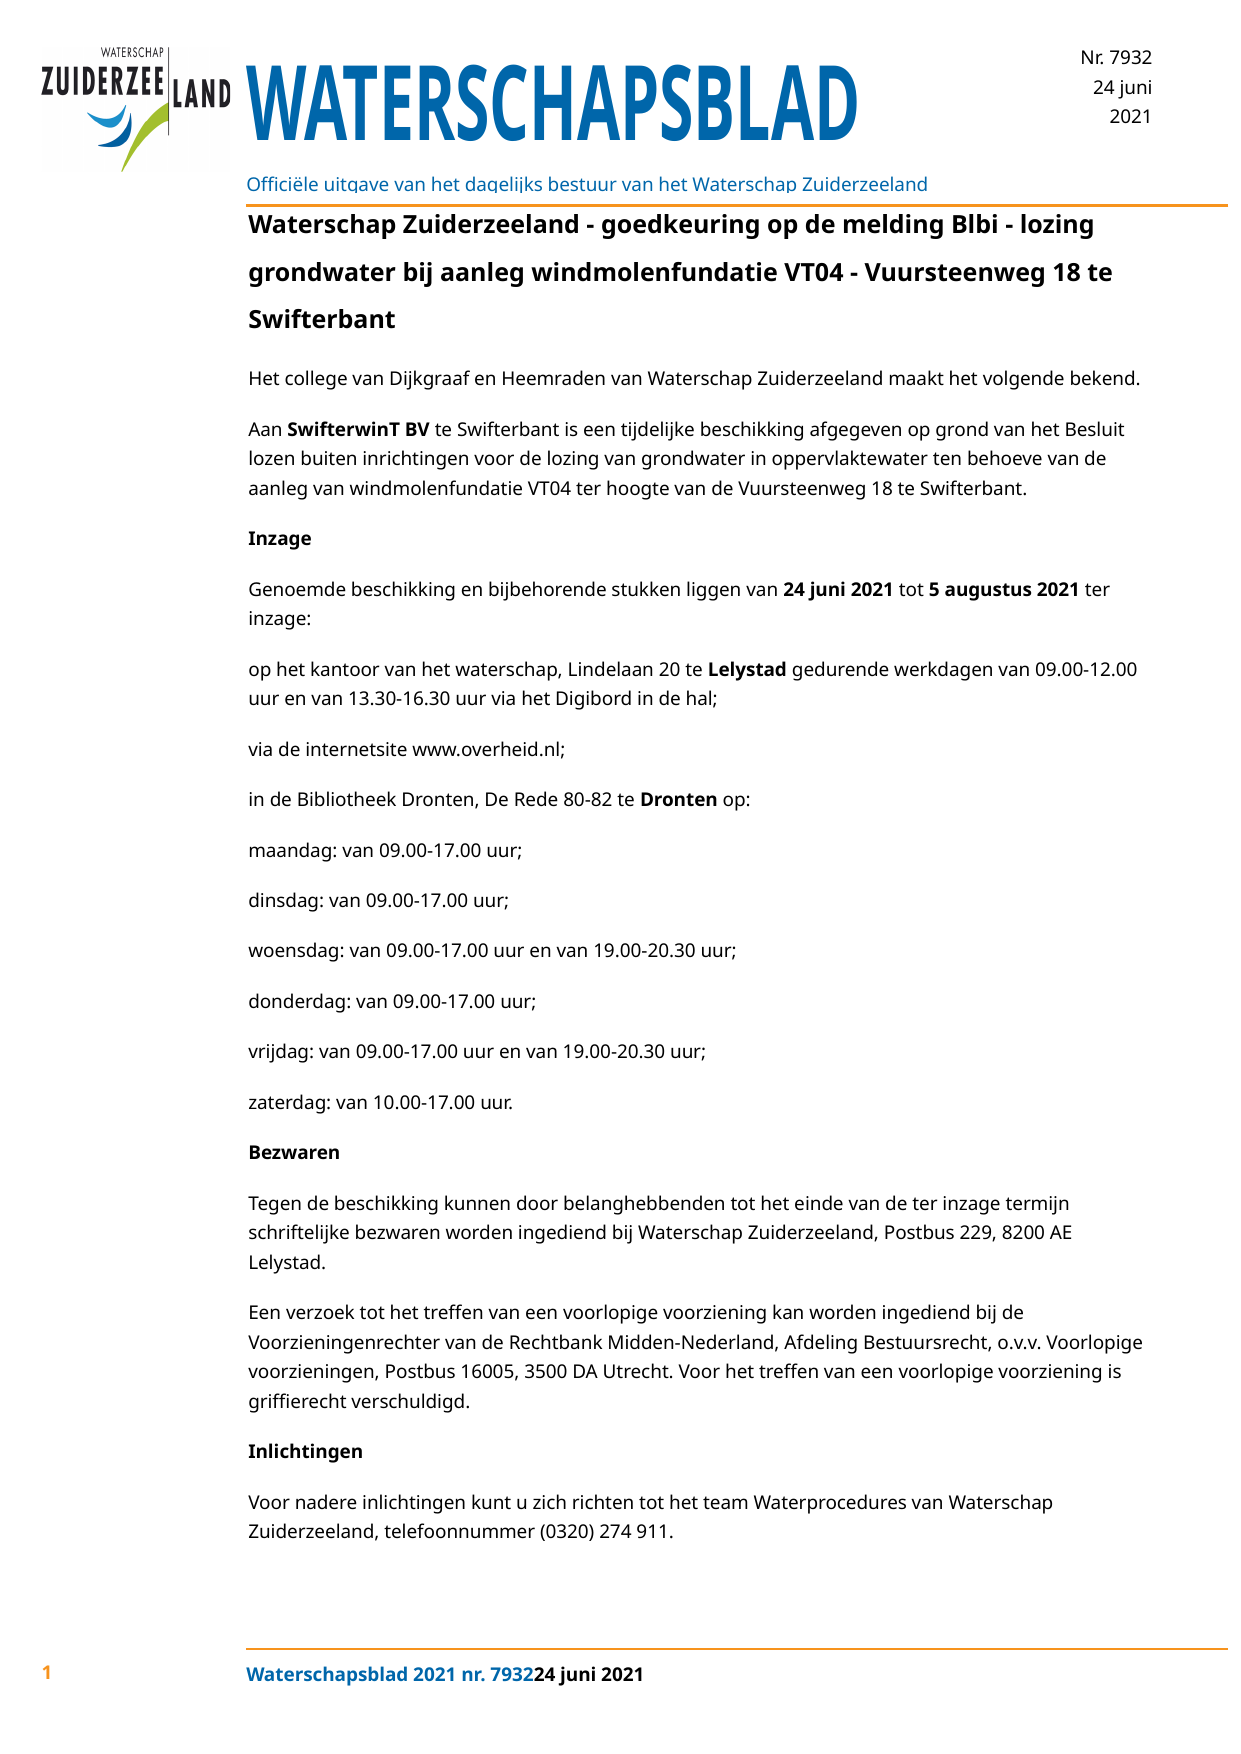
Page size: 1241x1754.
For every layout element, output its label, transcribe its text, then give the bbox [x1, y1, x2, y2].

text maandag: van 09.00-17.00 uur; [248, 837, 1152, 862]
text zaterdag: van 10.00-17.00 uur. [248, 1089, 1152, 1114]
text Bezwaren [248, 1139, 1152, 1165]
text Een verzoek tot het treffen van een voorlopige voorziening kan worden ingediend bij de Voorzieningenrechter van de Rechtbank Midden-Nederland, Afdeling Bestuursrecht, o.v.v. Voorlopige voorzieningen, Postbus 16005, 3500 DA Utrecht. Voor het treffen van een voorlopige voorziening is griffierecht verschuldigd. [248, 1299, 1152, 1414]
text Voor nadere inlichtingen kunt u zich richten tot het team Waterprocedures van Waterschap Zuiderzeeland, telefoonnummer (0320) 274 911. [248, 1489, 1152, 1544]
text Inlichtingen [248, 1438, 1152, 1464]
text dinsdag: van 09.00-17.00 uur; [248, 887, 1152, 913]
text woensdag: van 09.00-17.00 uur en van 19.00-20.30 uur; [248, 938, 1152, 963]
text Genoemde beschikking en bijbehorende stukken liggen van 24 juni 2021 tot 5 augustus 2021 ter inzage: [248, 576, 1152, 631]
picture [41, 47, 231, 172]
text via de internetsite www.overheid.nl; [248, 736, 1152, 762]
text vrijdag: van 09.00-17.00 uur en van 19.00-20.30 uur; [248, 1038, 1152, 1064]
text Tegen de beschikking kunnen door belanghebbenden tot het einde van de ter inzage termijn schriftelijke bezwaren worden ingediend bij Waterschap Zuiderzeeland, Postbus 229, 8200 AE Lelystad. [248, 1190, 1152, 1274]
text op het kantoor van het waterschap, Lindelaan 20 te Lelystad gedurende werkdagen van 09.00-12.00 uur en van 13.30-16.30 uur via het Digibord in de hal; [248, 656, 1152, 711]
text in de Bibliotheek Dronten, De Rede 80-82 te Dronten op: [248, 786, 1152, 812]
text Het college van Dijkgraaf en Heemraden van Waterschap Zuiderzeeland maakt het volgende bekend. [248, 366, 1152, 391]
text Inzage [248, 526, 1152, 551]
text Aan SwifterwinT BV te Swifterbant is een tijdelijke beschikking afgegeven op grond van het Besluit lozen buiten inrichtingen voor de lozing van grondwater in oppervlakte­water ten behoeve van de aanleg van windmolenfundatie VT04 ter hoogte van de Vuursteenweg 18 te Swifterbant. [248, 416, 1152, 501]
text Waterschap Zuiderzeeland - goedkeuring op de melding Blbi - lozing grondwater bij aanleg windmolenfundatie VT04 - Vuursteenweg 18 te Swifterbant [248, 207, 1152, 336]
text donderdag: van 09.00-17.00 uur; [248, 988, 1152, 1014]
